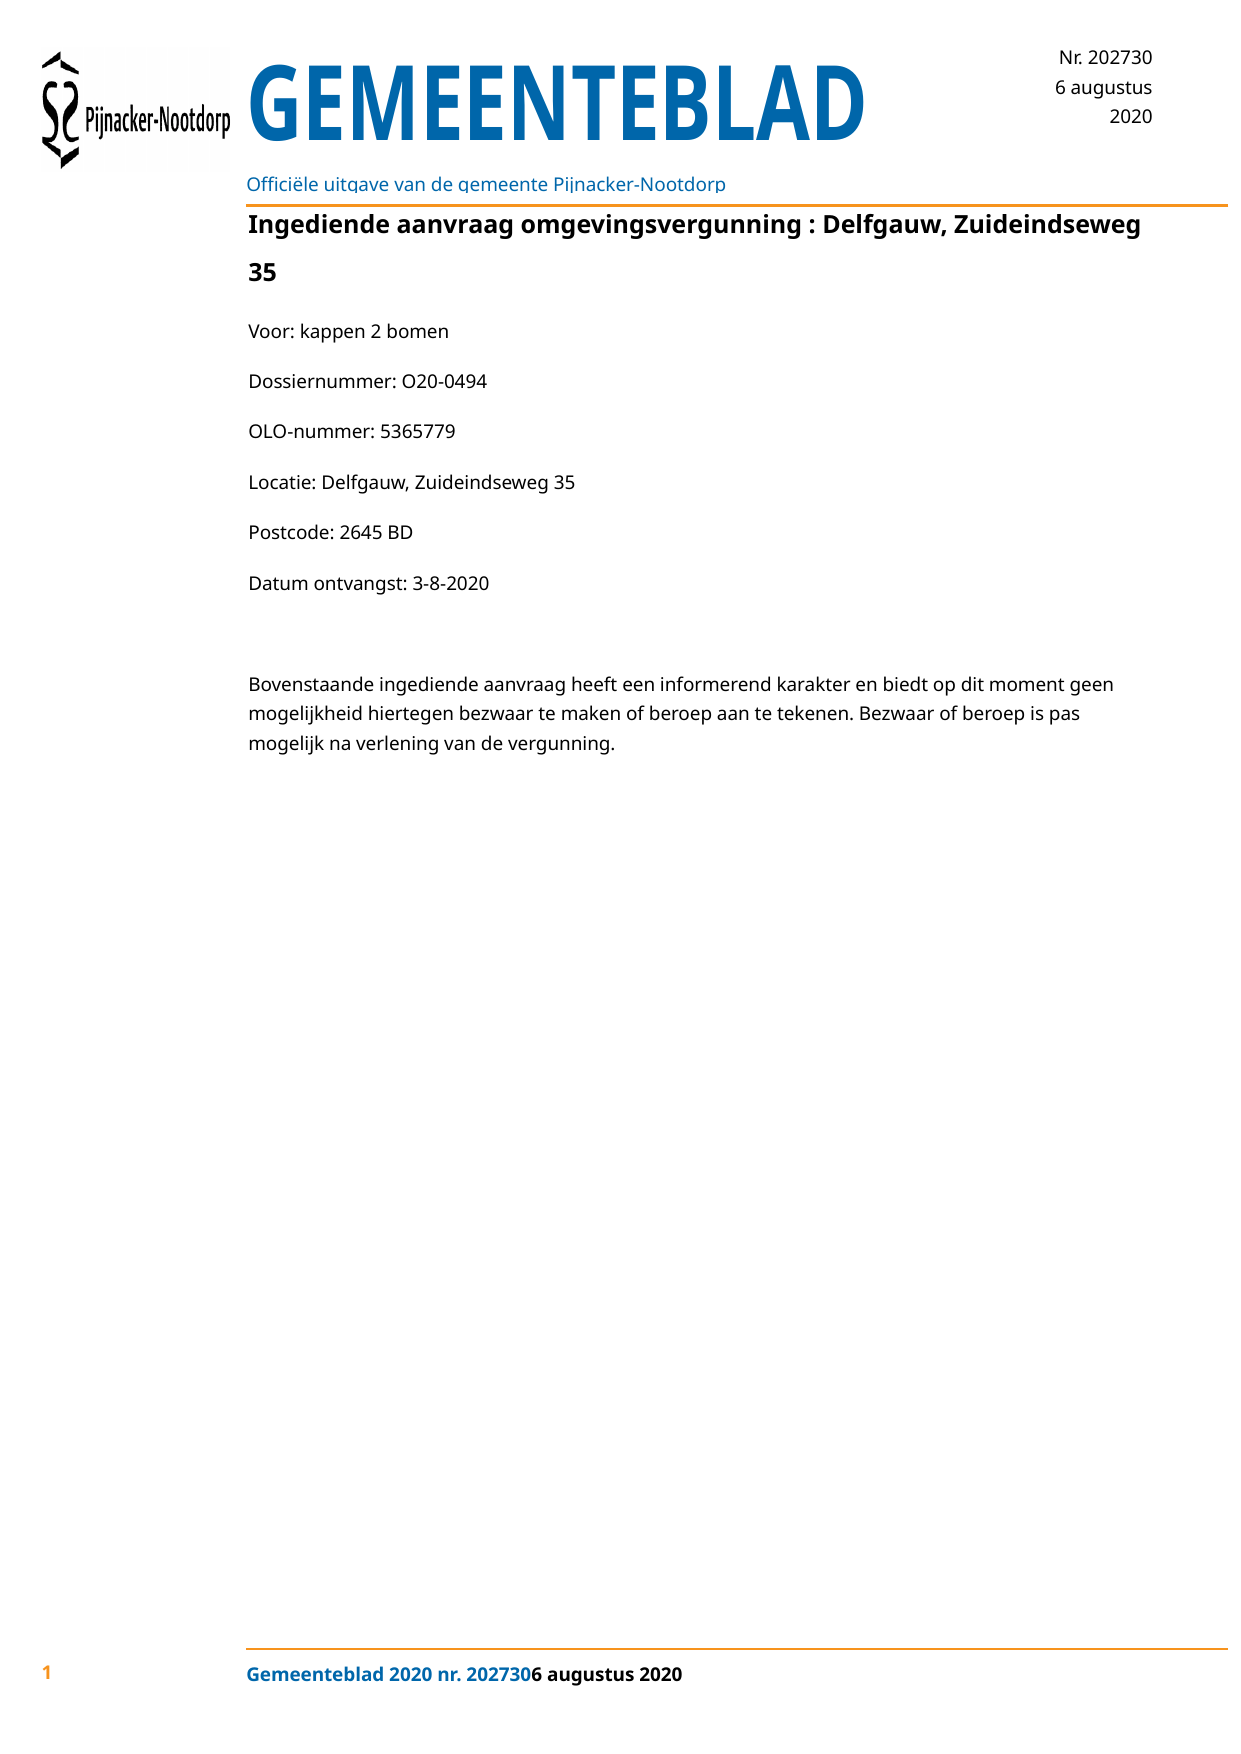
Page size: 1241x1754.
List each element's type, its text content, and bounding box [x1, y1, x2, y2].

picture [41, 47, 231, 172]
text Ingediende aanvraag omgevingsvergunning : Delfgauw, Zuideindseweg 35 [248, 207, 1152, 288]
text OLO-nummer: 5365779 [248, 419, 1152, 444]
text Datum ontvangst: 3-8-2020 [248, 570, 1152, 596]
text Bovenstaande ingediende aanvraag heeft een informerend karakter en biedt op dit moment geen mogelijkheid hiertegen bezwaar te maken of beroep aan te tekenen. Bezwaar of beroep is pas mogelijk na verlening van de vergunning. [248, 671, 1152, 756]
text Voor: kappen 2 bomen [248, 318, 1152, 344]
text Dossiernummer: O20-0494 [248, 368, 1152, 394]
text Postcode: 2645 BD [248, 519, 1152, 545]
text Locatie: Delfgauw, Zuideindseweg 35 [248, 469, 1152, 495]
